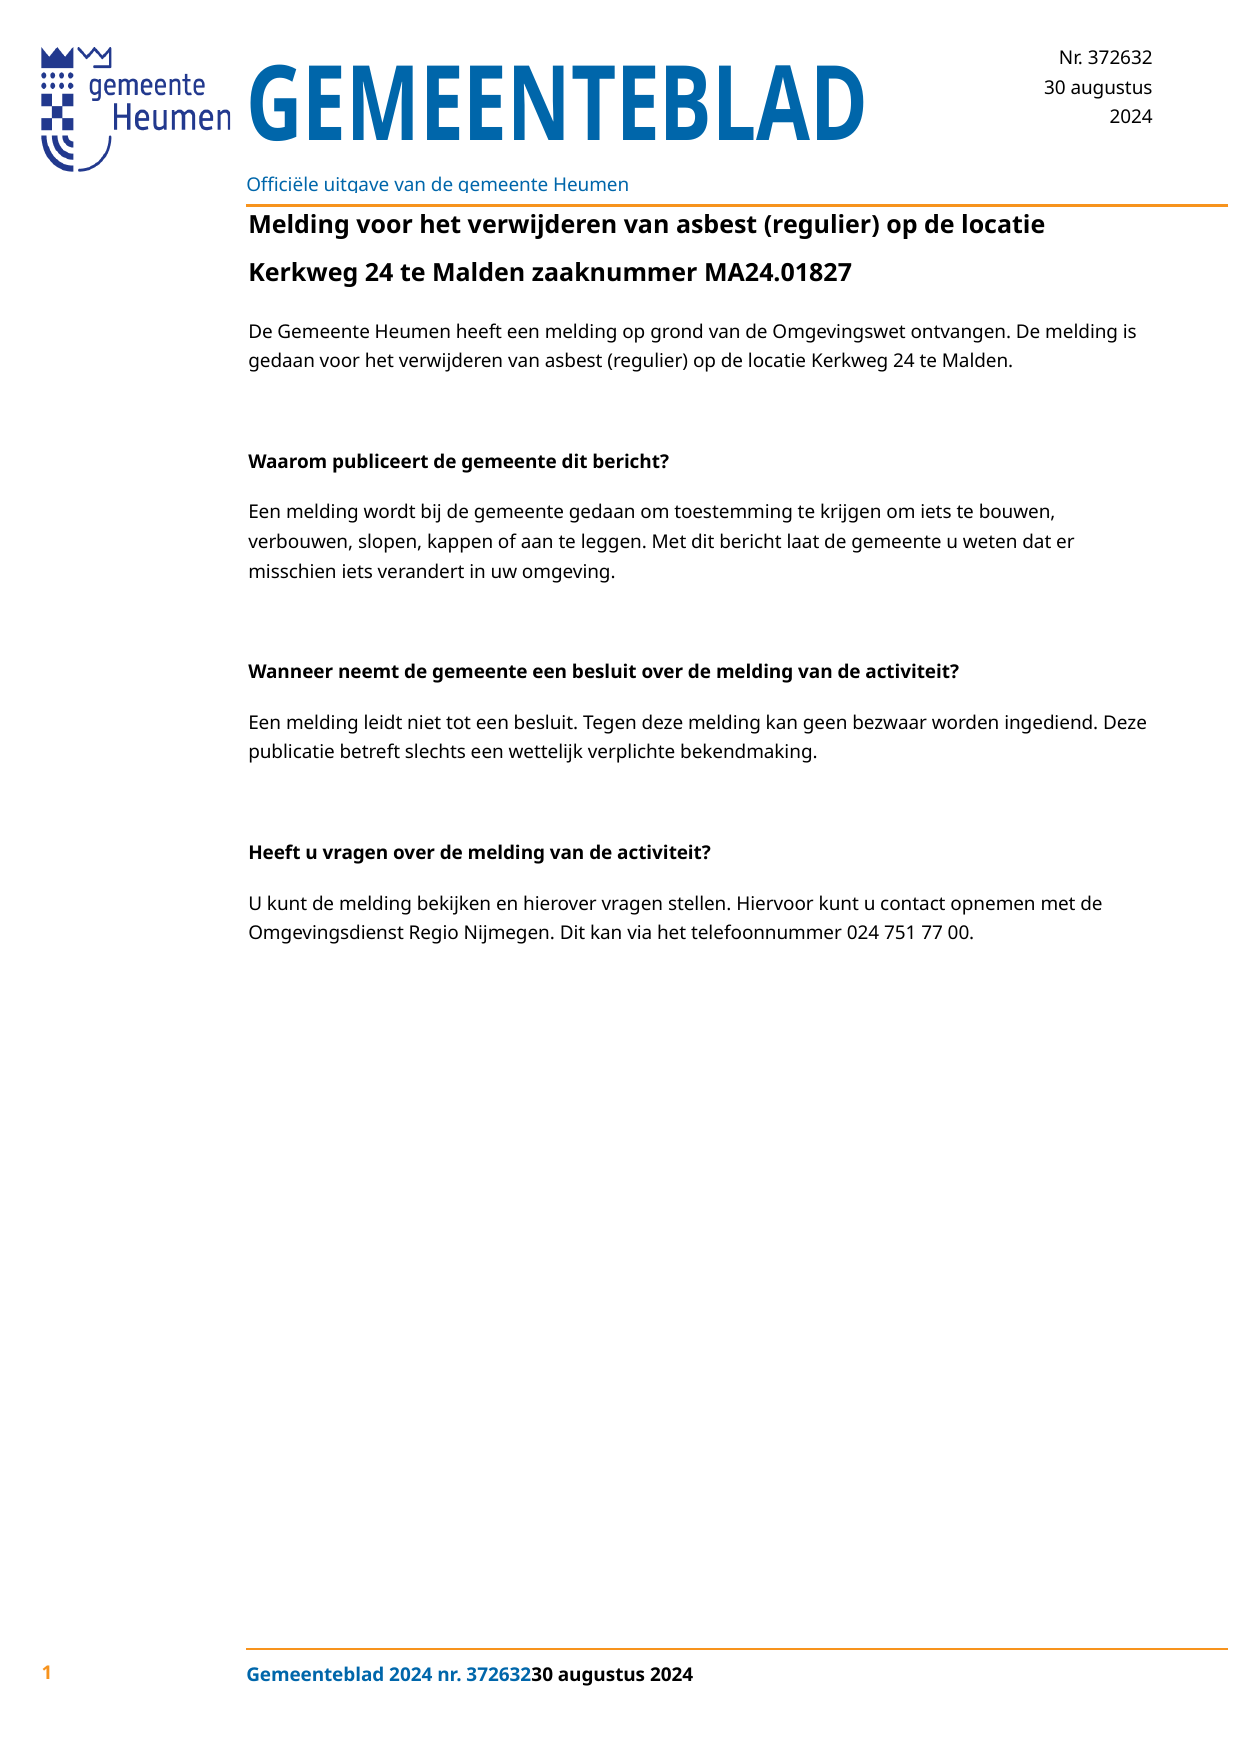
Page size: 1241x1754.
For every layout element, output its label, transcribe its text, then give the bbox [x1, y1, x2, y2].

text Waarom publiceert de gemeente dit bericht? [248, 448, 1152, 474]
text De Gemeente Heumen heeft een melding op grond van de Omgevingswet ontvangen. De melding is gedaan voor het verwijderen van asbest (regulier) op de locatie Kerkweg 24 te Malden. [248, 318, 1152, 373]
text U kunt de melding bekijken en hierover vragen stellen. Hiervoor kunt u contact opnemen met de Omgevingsdienst Regio Nijmegen. Dit kan via het telefoonnummer 024 751 77 00. [248, 890, 1152, 945]
text Melding voor het verwijderen van asbest (regulier) op de locatie Kerkweg 24 te Malden zaaknummer MA24.01827 [248, 207, 1152, 288]
text Heeft u vragen over de melding van de activiteit? [248, 839, 1152, 865]
text Een melding wordt bij de gemeente gedaan om toestemming te krijgen om iets te bouwen, verbouwen, slopen, kappen of aan te leggen. Met dit bericht laat de gemeente u weten dat er misschien iets verandert in uw omgeving. [248, 499, 1152, 584]
text Een melding leidt niet tot een besluit. Tegen deze melding kan geen bezwaar worden ingediend. Deze publicatie betreft slechts een wettelijk verplichte bekendmaking. [248, 709, 1152, 764]
picture [41, 47, 231, 172]
text Wanneer neemt de gemeente een besluit over de melding van de activiteit? [248, 659, 1152, 684]
